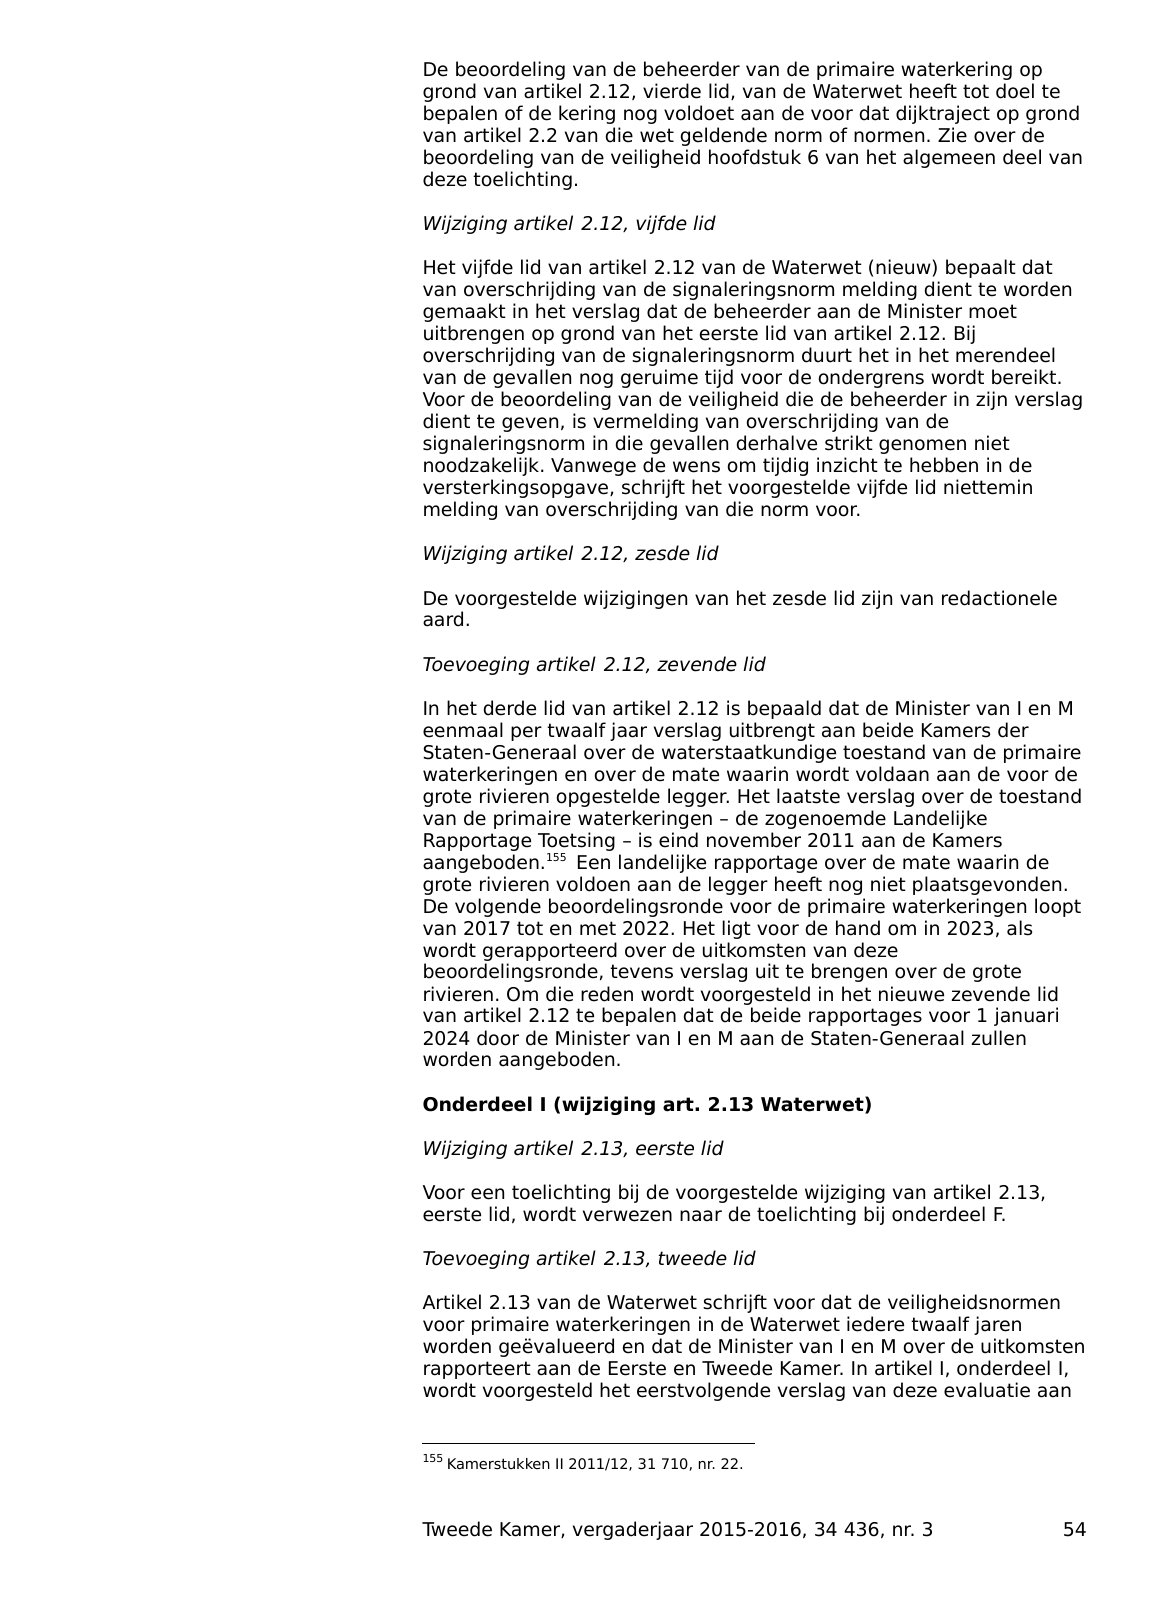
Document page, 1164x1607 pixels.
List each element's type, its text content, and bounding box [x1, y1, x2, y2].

text Kamerstukken II 2011/12, 31 710, nr. 22. [422, 1452, 1087, 1474]
subtitle Onderdeel I (wijziging art. 2.13 Waterwet) [422, 1093, 1087, 1116]
subtitle Wijziging artikel 2.12, zesde lid [422, 543, 1087, 565]
subtitle Toevoeging artikel 2.12, zevende lid [422, 653, 1087, 676]
subtitle Wijziging artikel 2.13, eerste lid [422, 1138, 1087, 1160]
text Het vijfde lid van artikel 2.12 van de Waterwet (nieuw) bepaalt dat van overschrijding van de signaleringsnorm melding dient te worden gemaakt in het verslag dat de beheerder aan de Minister moet uitbrengen op grond van het eerste lid van artikel 2.12. Bij overschrijding van de signaleringsnorm duurt het in het merendeel van de gevallen nog geruime tijd voor de ondergrens wordt bereikt. Voor de beoordeling van de veiligheid die de beheerder in zijn verslag dient te geven, is vermelding van overschrijding van de signaleringsnorm in die gevallen derhalve strikt genomen niet noodzakelijk. Vanwege de wens om tijdig inzicht te hebben in de versterkingsopgave, schrijft het voorgestelde vijfde lid niettemin melding van overschrijding van die norm voor. [422, 257, 1087, 521]
text Voor een toelichting bij de voorgestelde wijziging van artikel 2.13, eerste lid, wordt verwezen naar de toelichting bij onderdeel F. [422, 1182, 1087, 1226]
text Artikel 2.13 van de Waterwet schrijft voor dat de veiligheidsnormen voor primaire waterkeringen in de Waterwet iedere twaalf jaren worden geëvalueerd en dat de Minister van I en M over de uitkomsten rapporteert aan de Eerste en Tweede Kamer. In artikel I, onderdeel I, wordt voorgesteld het eerstvolgende verslag van deze evaluatie aan [422, 1292, 1087, 1402]
subtitle Wijziging artikel 2.12, vijfde lid [422, 213, 1087, 235]
text In het derde lid van artikel 2.12 is bepaald dat de Minister van I en M eenmaal per twaalf jaar verslag uitbrengt aan beide Kamers der Staten-Generaal over de waterstaatkundige toestand van de primaire waterkeringen en over de mate waarin wordt voldaan aan de voor de grote rivieren opgestelde legger. Het laatste verslag over de toestand van de primaire waterkeringen – de zogenoemde Landelijke Rapportage Toetsing – is eind november 2011 aan de Kamers aangeboden. Een landelijke rapportage over de mate waarin de grote rivieren voldoen aan de legger heeft nog niet plaatsgevonden. De volgende beoordelingsronde voor de primaire waterkeringen loopt van 2017 tot en met 2022. Het ligt voor de hand om in 2023, als wordt gerapporteerd over de uitkomsten van deze beoordelingsronde, tevens verslag uit te brengen over de grote rivieren. Om die reden wordt voorgesteld in het nieuwe zevende lid van artikel 2.12 te bepalen dat de beide rapportages voor 1 januari 2024 door de Minister van I en M aan de Staten-Generaal zullen worden aangeboden. [422, 698, 1087, 1071]
subtitle Toevoeging artikel 2.13, tweede lid [422, 1248, 1087, 1270]
text De beoordeling van de beheerder van de primaire waterkering op grond van artikel 2.12, vierde lid, van de Waterwet heeft tot doel te bepalen of de kering nog voldoet aan de voor dat dijktraject op grond van artikel 2.2 van die wet geldende norm of normen. Zie over de beoordeling van de veiligheid hoofdstuk 6 van het algemeen deel van deze toelichting. [422, 59, 1087, 191]
text De voorgestelde wijzigingen van het zesde lid zijn van redactionele aard. [422, 587, 1087, 631]
